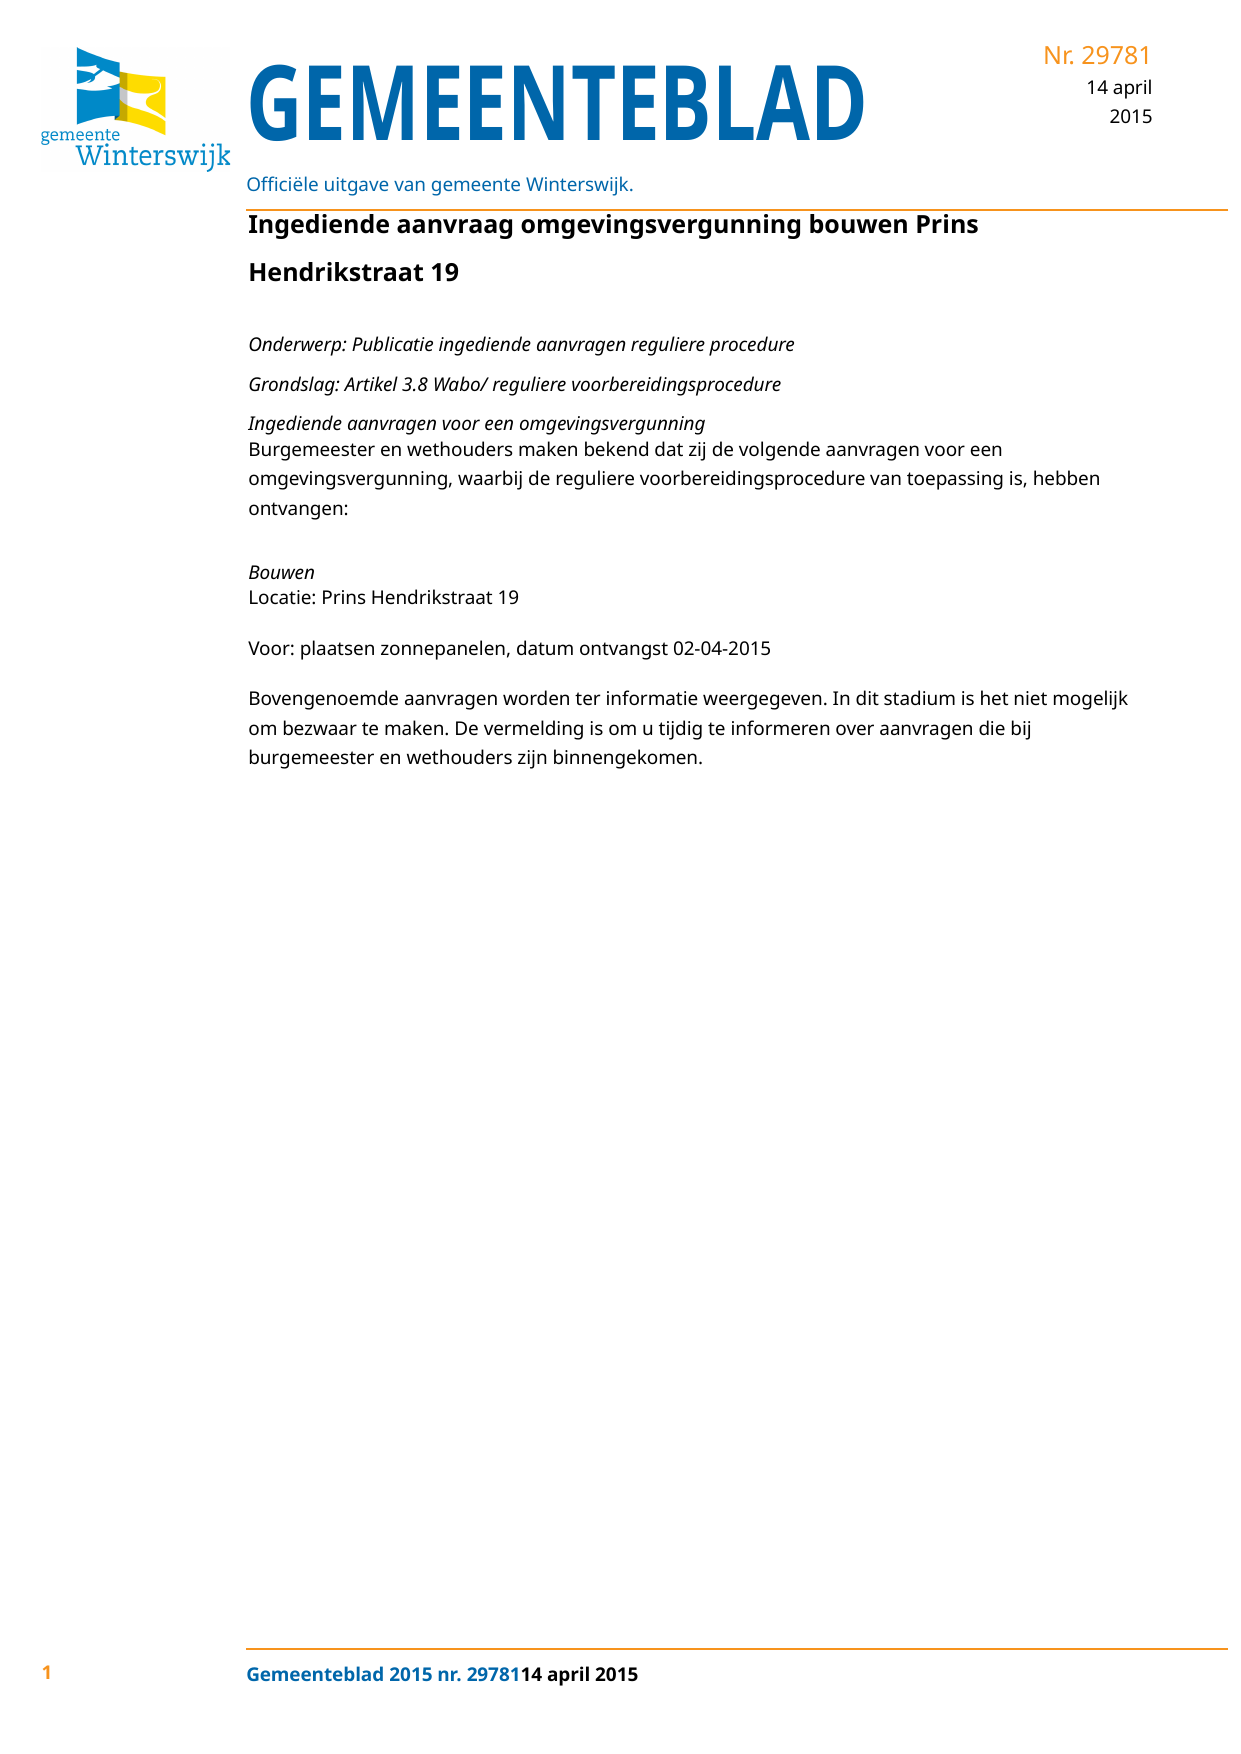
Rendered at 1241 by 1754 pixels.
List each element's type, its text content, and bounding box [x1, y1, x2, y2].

text Ingediende aanvragen voor een omgevingsvergunning [248, 410, 1152, 436]
picture [41, 47, 231, 172]
picture [225, 153, 231, 162]
text Burgemeester en wethouders maken bekend dat zij de volgende aanvragen voor een omgevingsvergunning, waarbij de reguliere voorbereidingsprocedure van toepassing is, hebben ontvangen: [248, 436, 1152, 521]
text Ingediende aanvraag omgevingsvergunning bouwen Prins Hendrikstraat 19 [248, 211, 1152, 288]
text Voor: plaatsen zonnepanelen, datum ontvangst 02-04-2015 [248, 635, 1152, 661]
text Onderwerp: Publicatie ingediende aanvragen reguliere procedure [248, 331, 1152, 357]
text Bouwen [248, 559, 1152, 584]
text Locatie: Prins Hendrikstraat 19 [248, 584, 1152, 610]
text Bovengenoemde aanvragen worden ter informatie weergegeven. In dit stadium is het niet mogelijk om bezwaar te maken. De vermelding is om u tijdig te informeren over aanvragen die bij burgemeester en wethouders zijn binnengekomen. [248, 685, 1152, 770]
text Grondslag: Artikel 3.8 Wabo/ reguliere voorbereidingsprocedure [248, 371, 1152, 396]
